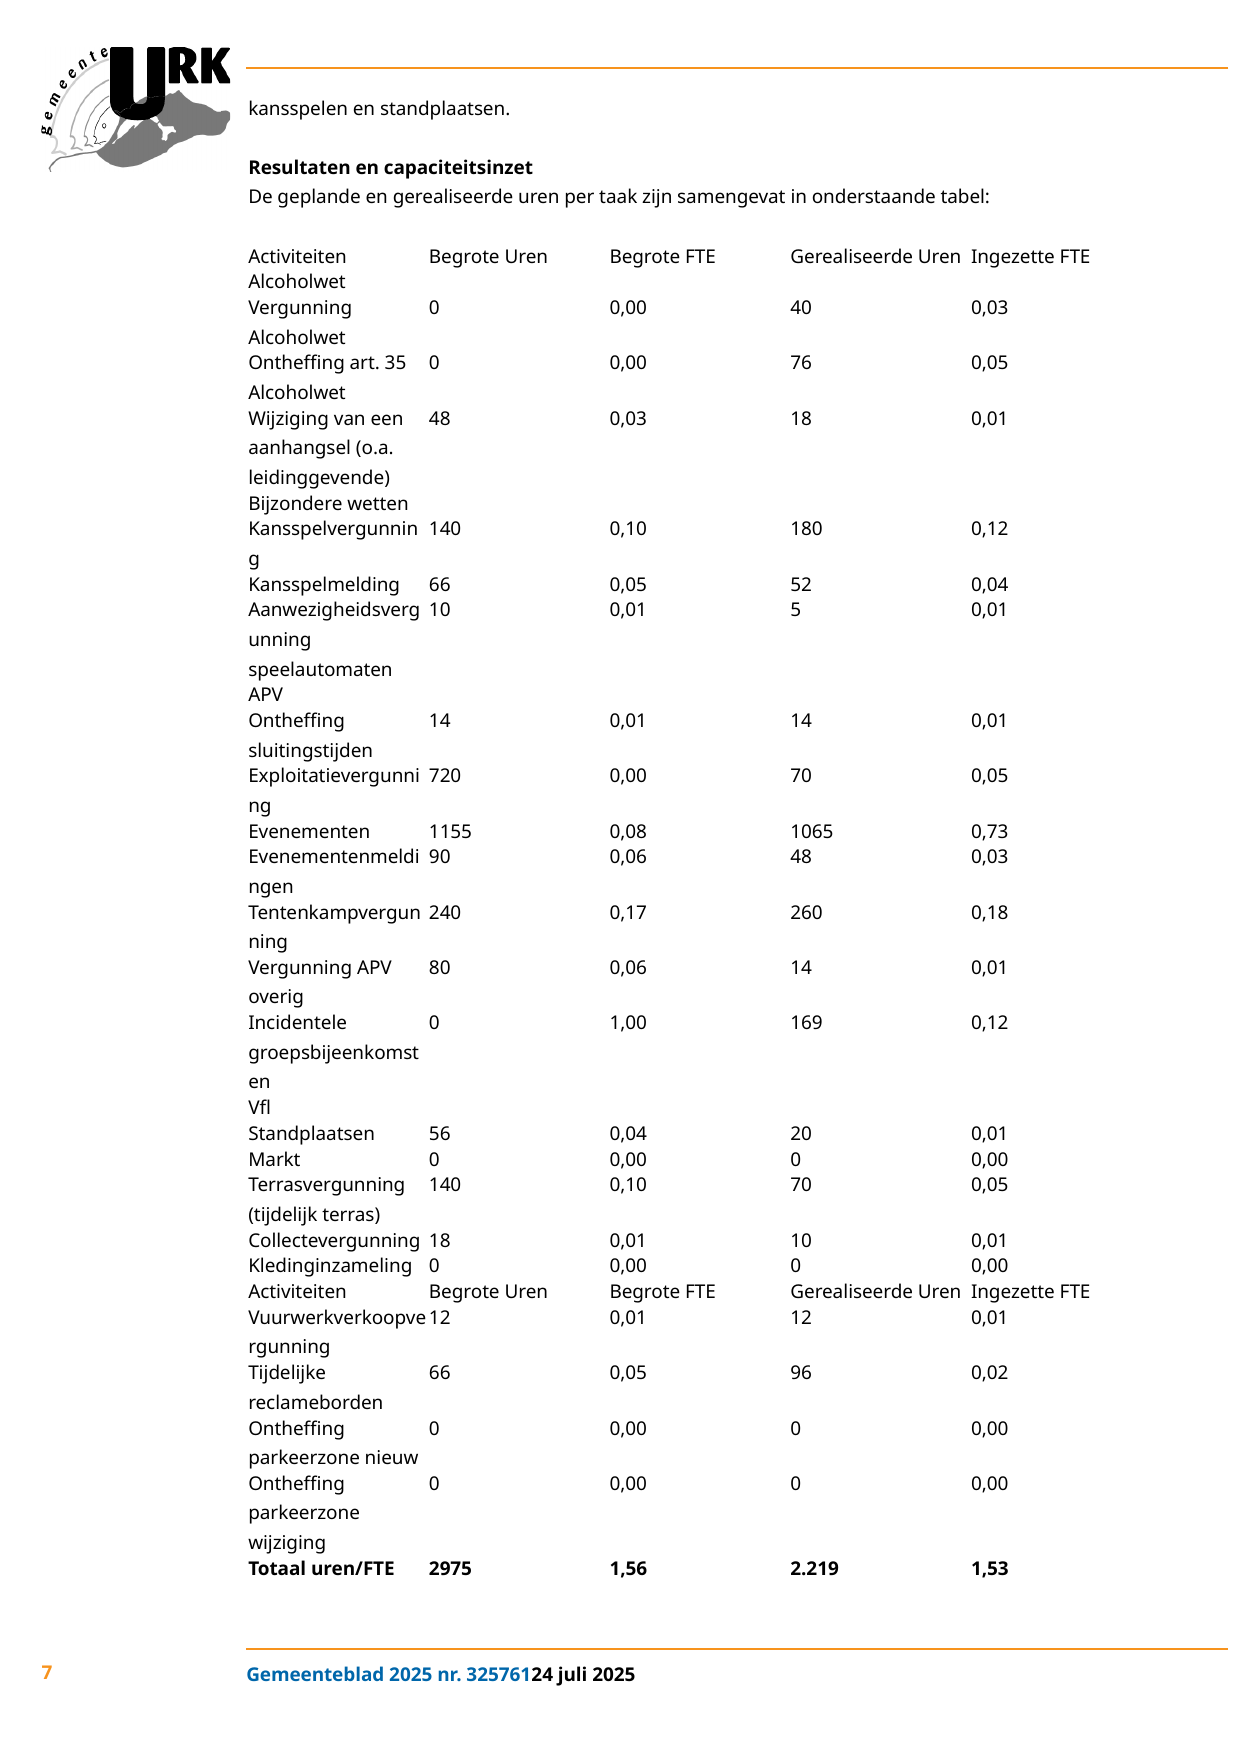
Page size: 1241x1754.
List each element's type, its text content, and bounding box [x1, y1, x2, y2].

table_cell [429, 490, 609, 516]
table_cell 0 [790, 1470, 971, 1555]
table_cell 0,01 [609, 1227, 790, 1253]
table_cell 0 [429, 1415, 609, 1470]
table_cell Begrote Uren [429, 1278, 609, 1304]
table_cell 66 [429, 571, 609, 597]
table_cell 0,05 [971, 1172, 1152, 1227]
table_cell Gerealiseerde Uren [790, 1278, 971, 1304]
table_cell 2.219 [790, 1555, 971, 1581]
table_header Begrote Uren [429, 243, 609, 268]
table_cell 180 [790, 516, 971, 571]
table_cell 0 [790, 1146, 971, 1172]
table_cell 18 [429, 1227, 609, 1253]
table_cell [429, 269, 609, 294]
table_cell Bijzondere wetten [248, 490, 429, 516]
table_header Begrote FTE [609, 243, 790, 268]
table_cell 0 [429, 1470, 609, 1555]
table_header Gerealiseerde Uren [790, 243, 971, 268]
table_cell 0,10 [609, 1172, 790, 1227]
table_cell 48 [429, 405, 609, 490]
table_cell 0 [429, 1253, 609, 1278]
table_cell 0,10 [609, 516, 790, 571]
table_cell 0,73 [971, 818, 1152, 843]
table_cell Incidentele groepsbijeenkomsten [248, 1010, 429, 1094]
table_cell 10 [429, 597, 609, 681]
table_cell Ingezette FTE [971, 1278, 1152, 1304]
table_cell 0,00 [609, 1253, 790, 1278]
table_cell 0,00 [609, 1415, 790, 1470]
table_cell 0,12 [971, 1010, 1152, 1094]
table_cell [790, 490, 971, 516]
table_cell 0,00 [609, 1470, 790, 1555]
table_cell [971, 1094, 1152, 1120]
table_cell 12 [429, 1304, 609, 1359]
table_cell 14 [429, 707, 609, 762]
table_cell Terrasvergunning (tijdelijk terras) [248, 1172, 429, 1227]
table_cell Vergunning Alcoholwet [248, 294, 429, 349]
table_cell Tentenkampvergunning [248, 899, 429, 954]
table_cell 0 [429, 294, 609, 349]
table_cell 0,01 [609, 1304, 790, 1359]
table_cell Ontheffing sluitingstijden [248, 707, 429, 762]
table_cell 1155 [429, 818, 609, 843]
table_cell 66 [429, 1359, 609, 1415]
table_cell Totaal uren/FTE [248, 1555, 429, 1581]
table_cell Activiteiten [248, 1278, 429, 1304]
table_cell 14 [790, 954, 971, 1009]
table_cell [790, 269, 971, 294]
table_cell 0,00 [971, 1470, 1152, 1555]
table_cell 0 [790, 1415, 971, 1470]
table_cell Evenementenmeldingen [248, 844, 429, 899]
table_cell 0,05 [609, 571, 790, 597]
table_cell 0,06 [609, 844, 790, 899]
table_cell Tijdelijke reclameborden [248, 1359, 429, 1415]
table_cell [971, 269, 1152, 294]
table_cell Exploitatievergunning [248, 763, 429, 818]
table_cell 70 [790, 1172, 971, 1227]
table_cell 0 [429, 1010, 609, 1094]
table_cell 0 [429, 350, 609, 405]
table_cell 0,17 [609, 899, 790, 954]
table_cell 0,00 [971, 1146, 1152, 1172]
table_cell 5 [790, 597, 971, 681]
table_cell 169 [790, 1010, 971, 1094]
table_cell Begrote FTE [609, 1278, 790, 1304]
table_cell 76 [790, 350, 971, 405]
table_cell 0,03 [609, 405, 790, 490]
table_cell 0,01 [971, 1304, 1152, 1359]
table_cell 0 [790, 1253, 971, 1278]
table_cell [609, 490, 790, 516]
table_cell [609, 681, 790, 707]
table_cell 2975 [429, 1555, 609, 1581]
table_header Activiteiten [248, 243, 429, 268]
table_cell 1,00 [609, 1010, 790, 1094]
table_cell 40 [790, 294, 971, 349]
table_cell APV [248, 681, 429, 707]
table_cell 0,01 [609, 597, 790, 681]
table_cell [609, 1094, 790, 1120]
table_cell 20 [790, 1120, 971, 1146]
table_cell [429, 1094, 609, 1120]
table_cell 0,02 [971, 1359, 1152, 1415]
table_cell 96 [790, 1359, 971, 1415]
table_cell 80 [429, 954, 609, 1009]
table_cell Standplaatsen [248, 1120, 429, 1146]
table_cell 0,06 [609, 954, 790, 1009]
table_cell Collectevergunning [248, 1227, 429, 1253]
table_cell 0,03 [971, 294, 1152, 349]
table_cell [790, 1094, 971, 1120]
table_cell 260 [790, 899, 971, 954]
table_cell 0,01 [971, 597, 1152, 681]
table_cell Kansspelmelding [248, 571, 429, 597]
table_cell 90 [429, 844, 609, 899]
table_cell 0,05 [609, 1359, 790, 1415]
table_cell Evenementen [248, 818, 429, 843]
table_cell Ontheffing parkeerzone wijziging [248, 1470, 429, 1555]
table_cell [971, 490, 1152, 516]
table_cell 14 [790, 707, 971, 762]
text Resultaten en capaciteitsinzet [248, 154, 1152, 180]
table_cell 70 [790, 763, 971, 818]
table_cell 52 [790, 571, 971, 597]
table_cell Kledinginzameling [248, 1253, 429, 1278]
table_cell 1,53 [971, 1555, 1152, 1581]
table_cell 1,56 [609, 1555, 790, 1581]
table_cell 12 [790, 1304, 971, 1359]
table_cell 0,04 [609, 1120, 790, 1146]
table_cell 0,01 [971, 405, 1152, 490]
text kansspelen en standplaatsen. [248, 95, 1152, 121]
table_cell 0,04 [971, 571, 1152, 597]
table_cell 0,03 [971, 844, 1152, 899]
table_cell 0,18 [971, 899, 1152, 954]
table_cell Vuurwerkverkoopvergunning [248, 1304, 429, 1359]
table_cell 0,00 [609, 763, 790, 818]
table_cell [790, 681, 971, 707]
table_cell 0,01 [971, 707, 1152, 762]
table_cell 240 [429, 899, 609, 954]
table_cell Vergunning APV overig [248, 954, 429, 1009]
table_cell Wijziging van een aanhangsel (o.a. leidinggevende) [248, 405, 429, 490]
table_cell 0,01 [971, 954, 1152, 1009]
table_cell 1065 [790, 818, 971, 843]
table_cell Ontheffing parkeerzone nieuw [248, 1415, 429, 1470]
table_cell Ontheffing art. 35 Alcoholwet [248, 350, 429, 405]
table_cell 0,05 [971, 350, 1152, 405]
table_cell 0,00 [971, 1415, 1152, 1470]
table_cell 0,05 [971, 763, 1152, 818]
table_cell 18 [790, 405, 971, 490]
table_cell 0,00 [971, 1253, 1152, 1278]
table_cell 56 [429, 1120, 609, 1146]
table_cell 0,12 [971, 516, 1152, 571]
table_cell 0,01 [971, 1227, 1152, 1253]
table_cell 0 [429, 1146, 609, 1172]
table_cell 0,08 [609, 818, 790, 843]
table_cell [609, 269, 790, 294]
picture [41, 47, 231, 172]
table_cell 0,00 [609, 1146, 790, 1172]
table_cell 720 [429, 763, 609, 818]
table_header Ingezette FTE [971, 243, 1152, 268]
table_cell 140 [429, 1172, 609, 1227]
table_cell 0,00 [609, 294, 790, 349]
table_cell Alcoholwet [248, 269, 429, 294]
table_cell 140 [429, 516, 609, 571]
table_cell Markt [248, 1146, 429, 1172]
text De geplande en gerealiseerde uren per taak zijn samengevat in onderstaande tabel: [248, 183, 1152, 209]
table_cell 48 [790, 844, 971, 899]
table_cell Vfl [248, 1094, 429, 1120]
table_cell 0,01 [971, 1120, 1152, 1146]
table_cell [971, 681, 1152, 707]
table_cell [429, 681, 609, 707]
table_cell 0,01 [609, 707, 790, 762]
table_cell 0,00 [609, 350, 790, 405]
table_cell Aanwezigheidsvergunning speelautomaten [248, 597, 429, 681]
table_cell 10 [790, 1227, 971, 1253]
table_cell Kansspelvergunning [248, 516, 429, 571]
